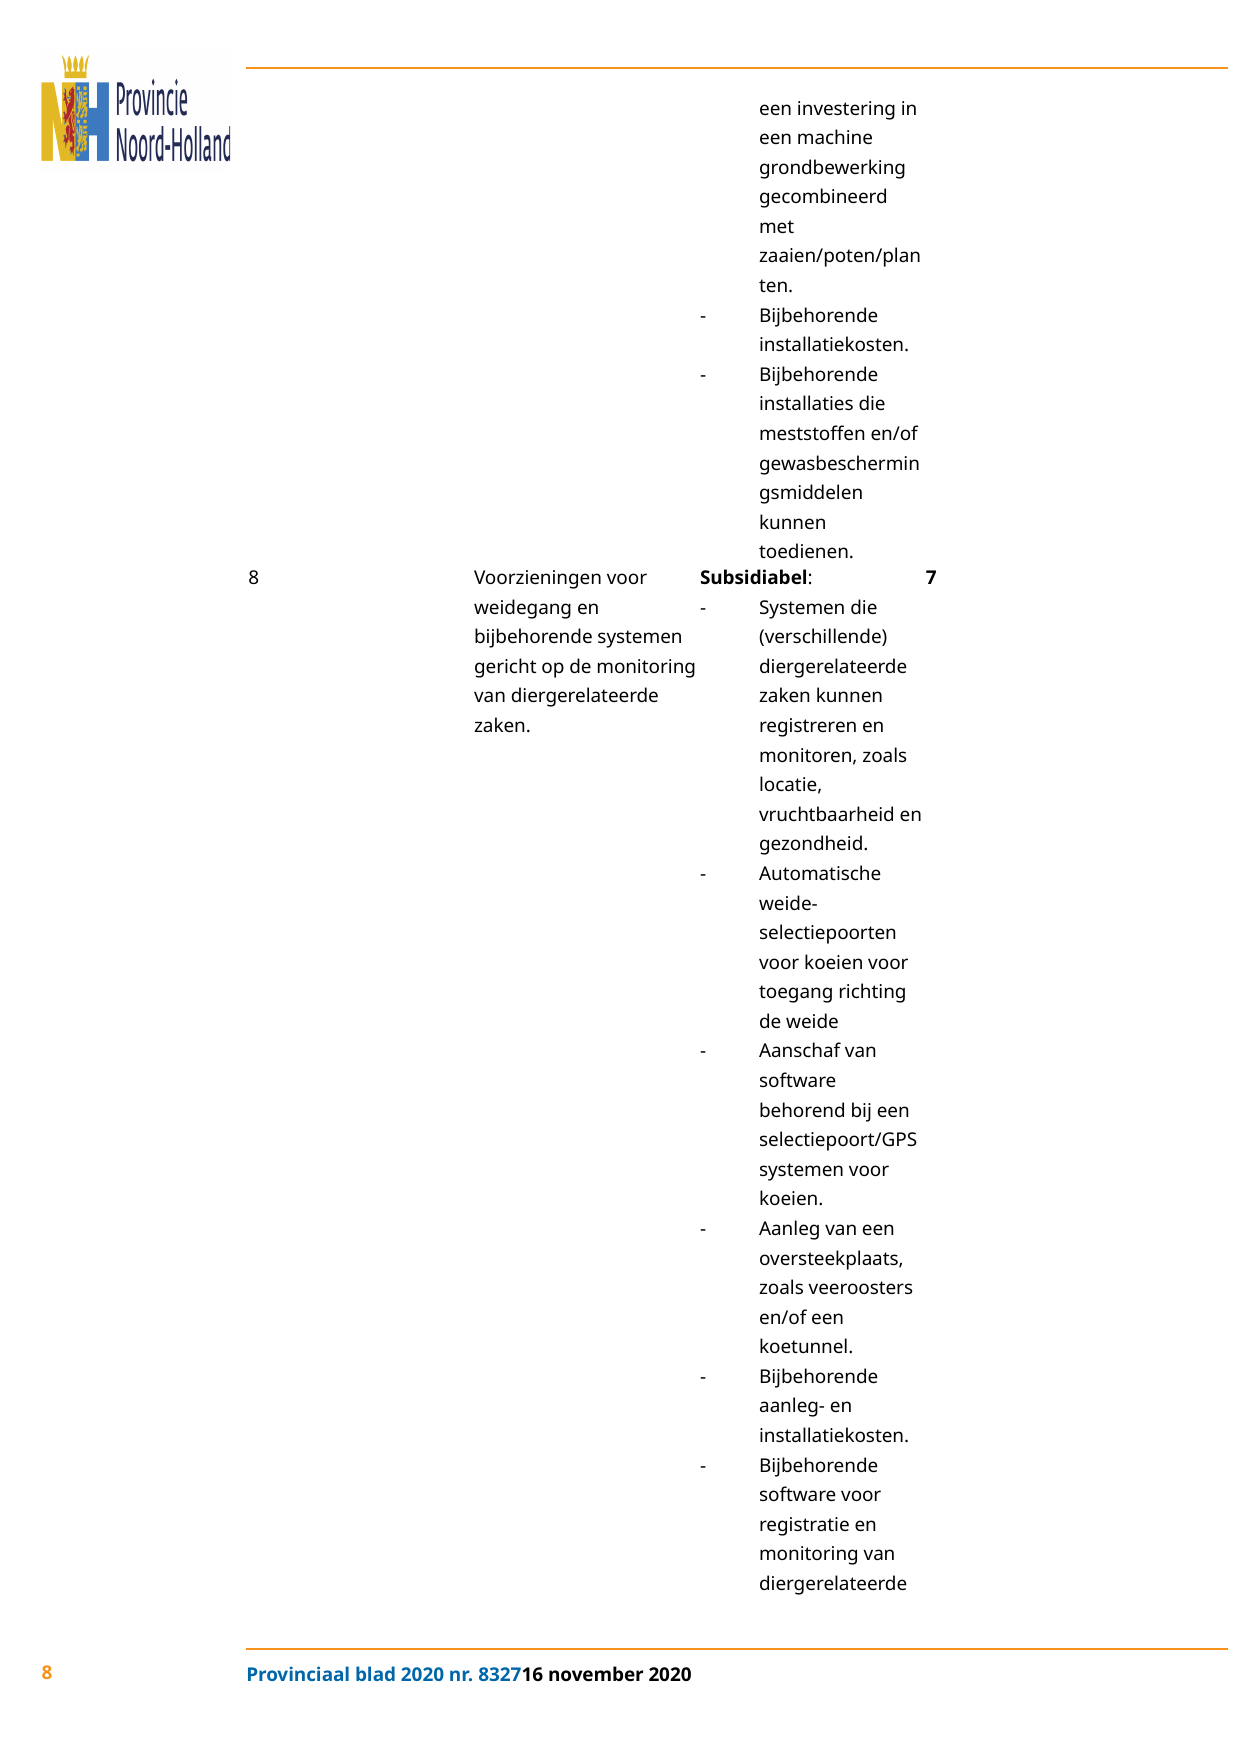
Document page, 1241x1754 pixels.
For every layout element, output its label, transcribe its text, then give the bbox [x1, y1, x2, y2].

table_cell [474, 95, 700, 564]
table_cell Subsidiabel: Systemen die (verschillende) diergerelateerde zaken kunnen registreren en monitoren, zoals locatie, vruchtbaarheid en gezondheid. Automatische weide-selectiepoorten voor koeien voor toegang richting de weide Aanschaf van software behorend bij een selectiepoort/GPS systemen voor koeien. Aanleg van een oversteekplaats, zoals veeroosters en/of een koetunnel. Bijbehorende aanleg- en installatiekosten. Bijbehorende software voor registratie en monitoring van diergerelateerde [700, 564, 926, 1596]
table_cell [926, 95, 1152, 564]
table_cell [248, 95, 474, 564]
picture [41, 47, 231, 172]
table_cell een investering in een machine grondbewerking gecombineerd met zaaien/poten/planten. Bijbehorende installatiekosten. Bijbehorende installaties die meststoffen en/of gewasbeschermingsmiddelen kunnen toedienen. [700, 95, 926, 564]
table_cell Voorzieningen voor weidegang en bijbehorende systemen gericht op de monitoring van diergerelateerde zaken. [474, 564, 700, 1596]
table_cell 8 [248, 564, 474, 1596]
table_cell 7 [926, 564, 1152, 1596]
